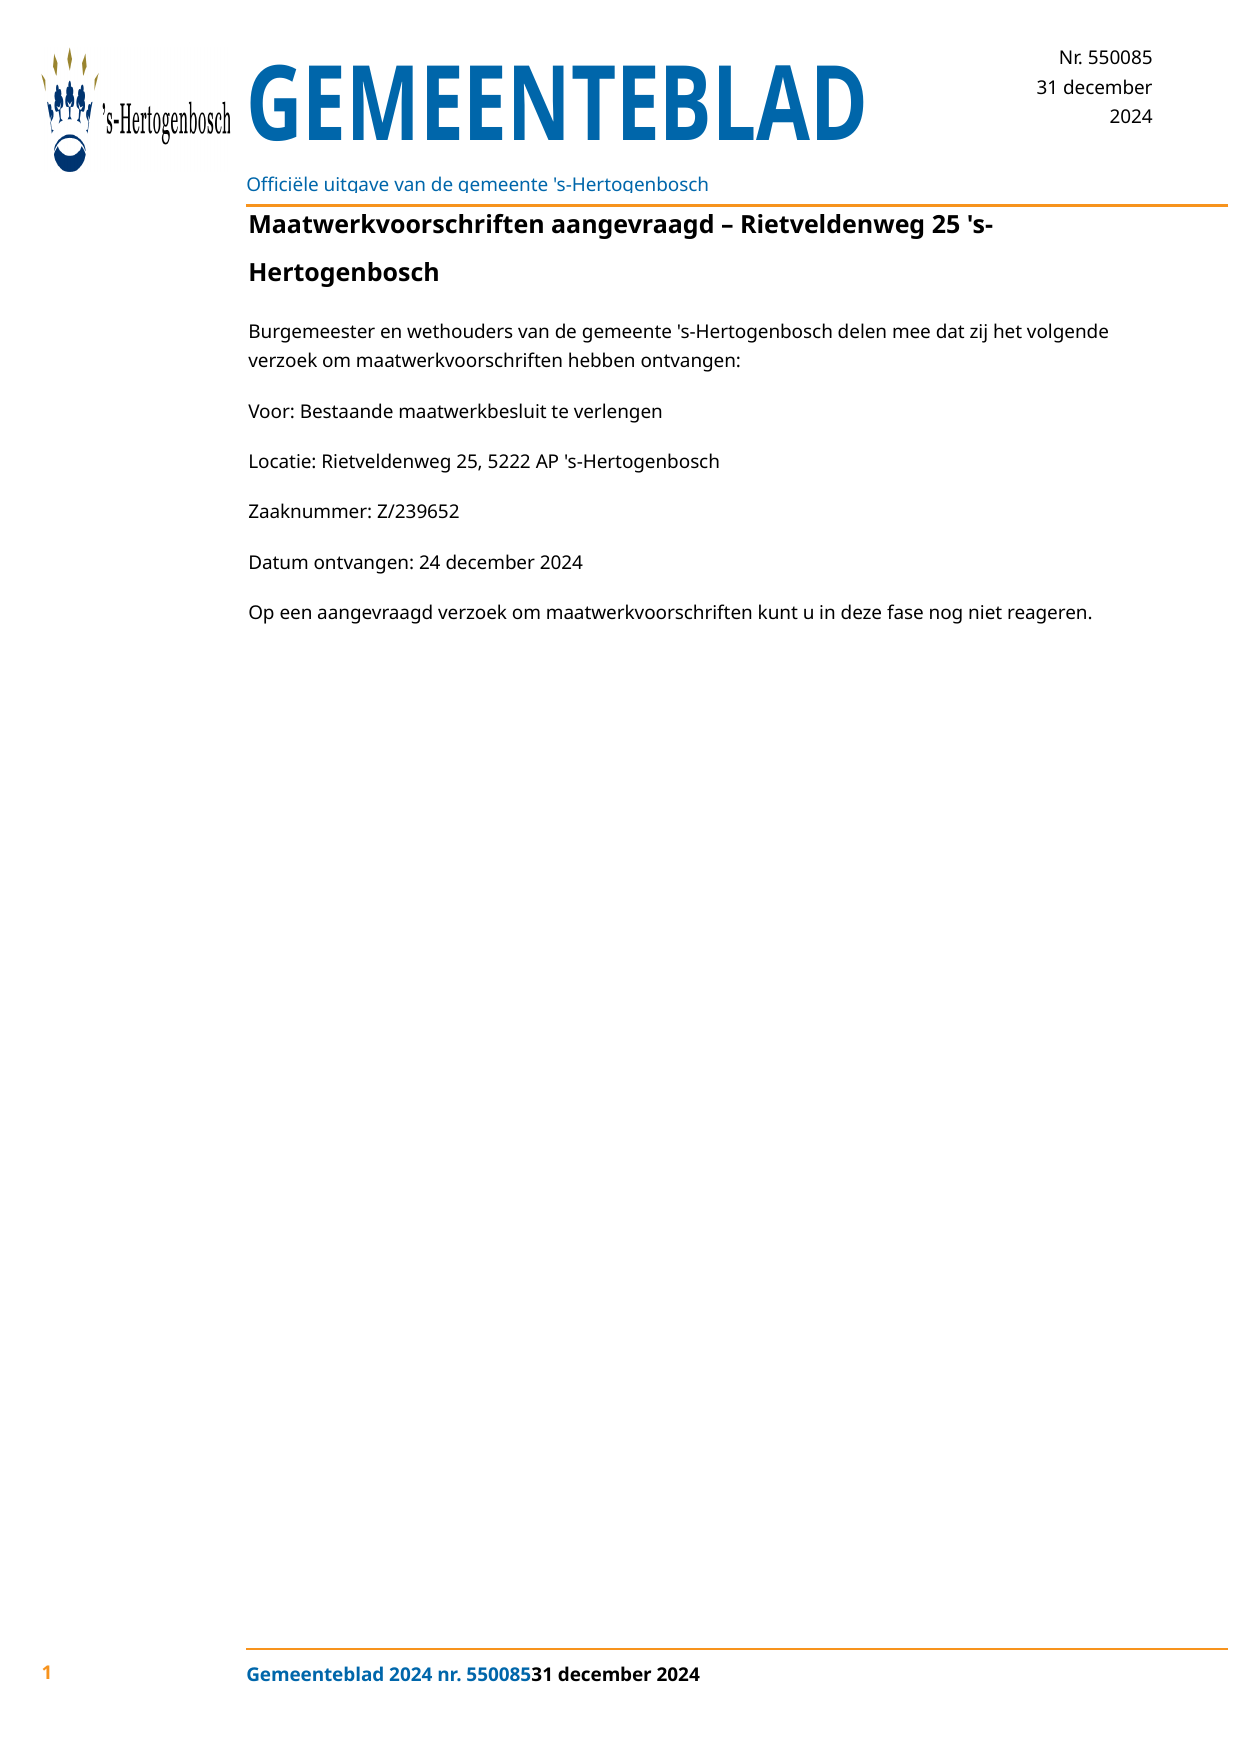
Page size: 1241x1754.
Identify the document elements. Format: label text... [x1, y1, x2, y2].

text Maatwerkvoorschriften aangevraagd – Rietveldenweg 25 's-Hertogenbosch [248, 207, 1152, 288]
picture [41, 47, 231, 172]
text Locatie: Rietveldenweg 25, 5222 AP 's-Hertogenbosch [248, 448, 1152, 474]
text Op een aangevraagd verzoek om maatwerkvoorschriften kunt u in deze fase nog niet reageren. [248, 599, 1152, 625]
text Datum ontvangen: 24 december 2024 [248, 549, 1152, 575]
text Voor: Bestaande maatwerkbesluit te verlengen [248, 398, 1152, 424]
text Burgemeester en wethouders van de gemeente 's-Hertogenbosch delen mee dat zij het volgende verzoek om maatwerkvoorschriften hebben ontvangen: [248, 318, 1152, 373]
text Zaaknummer: Z/239652 [248, 499, 1152, 524]
